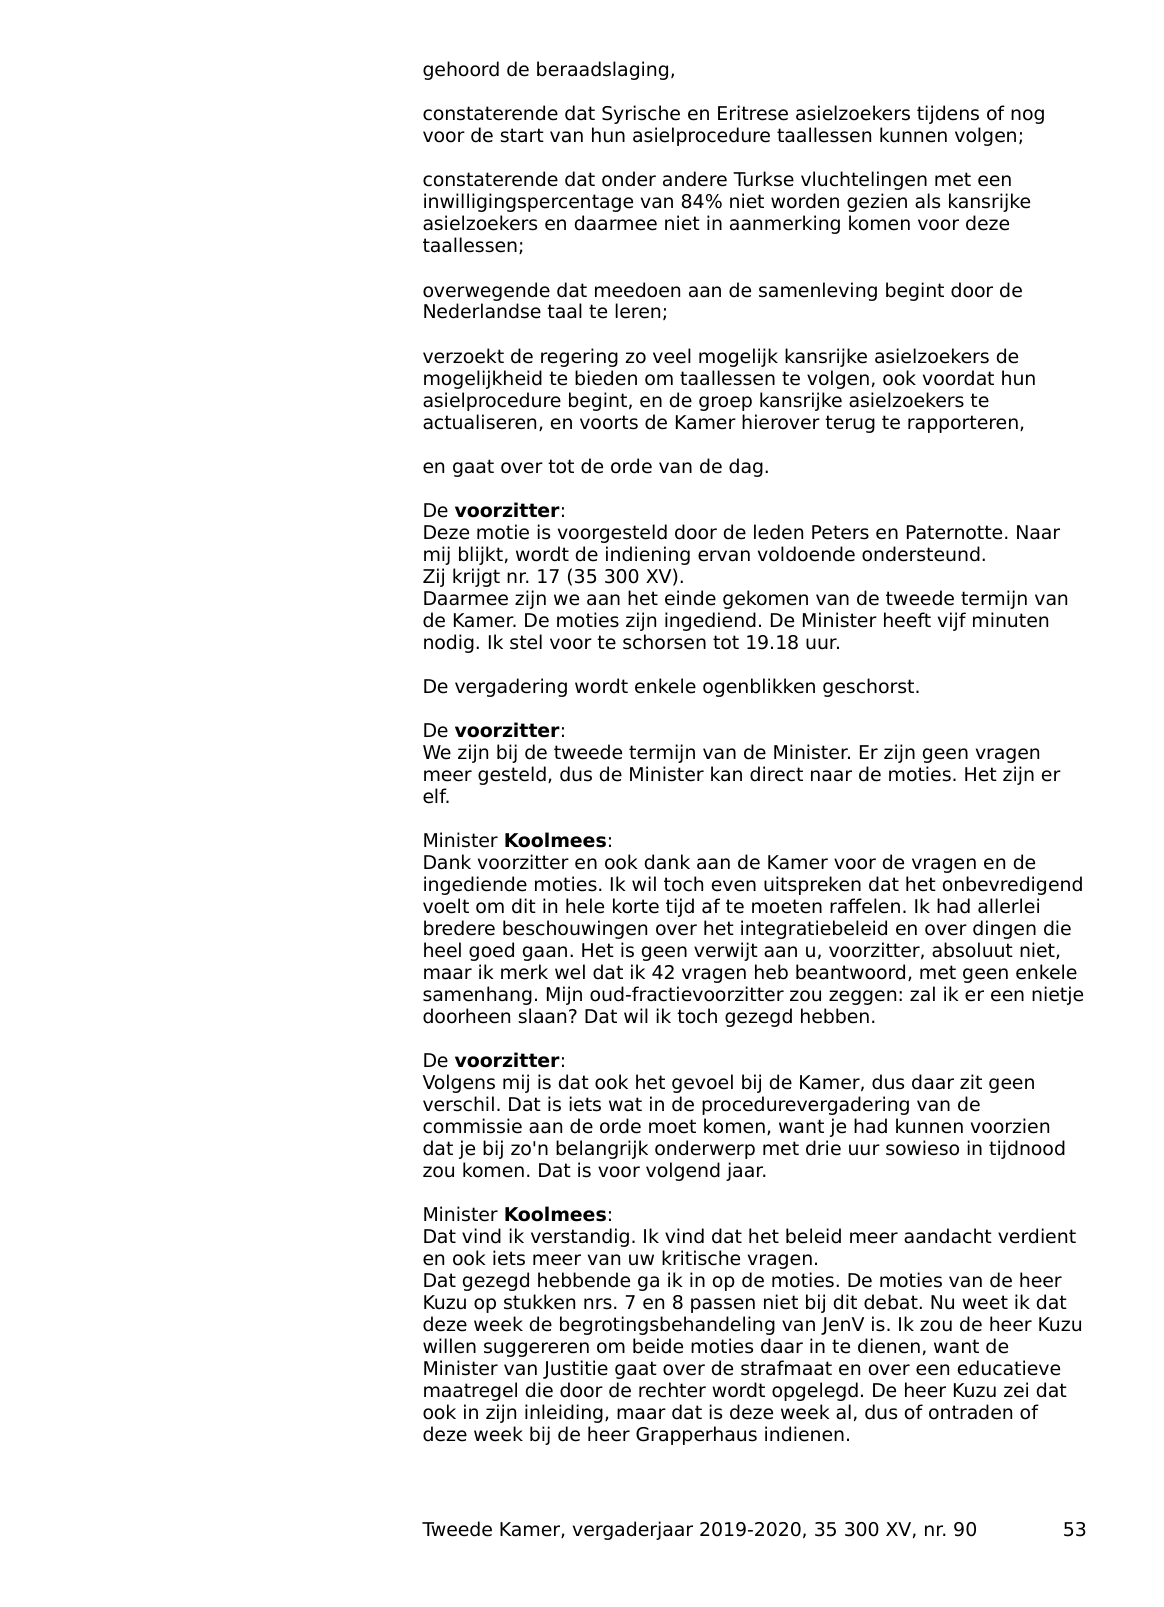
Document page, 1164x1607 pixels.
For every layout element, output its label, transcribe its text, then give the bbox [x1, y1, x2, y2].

text De voorzitter: [422, 500, 1087, 522]
text Dat vind ik verstandig. Ik vind dat het beleid meer aandacht verdient en ook iets meer van uw kritische vragen. [422, 1226, 1087, 1270]
text Dank voorzitter en ook dank aan de Kamer voor de vragen en de ingediende moties. Ik wil toch even uitspreken dat het onbevredigend voelt om dit in hele korte tijd af te moeten raffelen. Ik had allerlei bredere beschouwingen over het integratiebeleid en over dingen die heel goed gaan. Het is geen verwijt aan u, voorzitter, absoluut niet, maar ik merk wel dat ik 42 vragen heb beantwoord, met geen enkele samenhang. Mijn oud-fractievoorzitter zou zeggen: zal ik er een nietje doorheen slaan? Dat wil ik toch gezegd hebben. [422, 852, 1087, 1028]
text Deze motie is voorgesteld door de leden Peters en Paternotte. Naar mij blijkt, wordt de indiening ervan voldoende ondersteund. [422, 522, 1087, 566]
text De voorzitter: [422, 720, 1087, 742]
text constaterende dat Syrische en Eritrese asielzoekers tijdens of nog voor de start van hun asielprocedure taallessen kunnen volgen; [422, 103, 1087, 147]
text verzoekt de regering zo veel mogelijk kansrijke asielzoekers de mogelijkheid te bieden om taallessen te volgen, ook voordat hun asielprocedure begint, en de groep kansrijke asielzoekers te actualiseren, en voorts de Kamer hierover terug te rapporteren, [422, 346, 1087, 433]
text overwegende dat meedoen aan de samenleving begint door de Nederlandse taal te leren; [422, 279, 1087, 323]
text We zijn bij de tweede termijn van de Minister. Er zijn geen vragen meer gesteld, dus de Minister kan direct naar de moties. Het zijn er elf. [422, 742, 1087, 808]
text Dat gezegd hebbende ga ik in op de moties. De moties van de heer Kuzu op stukken nrs. 7 en 8 passen niet bij dit debat. Nu weet ik dat deze week de begrotingsbehandeling van JenV is. Ik zou de heer Kuzu willen suggereren om beide moties daar in te dienen, want de Minister van Justitie gaat over de strafmaat en over een educatieve maatregel die door de rechter wordt opgelegd. De heer Kuzu zei dat ook in zijn inleiding, maar dat is deze week al, dus of ontraden of deze week bij de heer Grapperhaus indienen. [422, 1270, 1087, 1446]
text Zij krijgt nr. 17 (35 300 XV). [422, 566, 1087, 588]
text Minister Koolmees: [422, 830, 1087, 852]
text Volgens mij is dat ook het gevoel bij de Kamer, dus daar zit geen verschil. Dat is iets wat in de procedurevergadering van de commissie aan de orde moet komen, want je had kunnen voorzien dat je bij zo'n belangrijk onderwerp met drie uur sowieso in tijdnood zou komen. Dat is voor volgend jaar. [422, 1072, 1087, 1182]
text De voorzitter: [422, 1050, 1087, 1072]
text Minister Koolmees: [422, 1204, 1087, 1226]
text constaterende dat onder andere Turkse vluchtelingen met een inwilligingspercentage van 84% niet worden gezien als kansrijke asielzoekers en daarmee niet in aanmerking komen voor deze taallessen; [422, 169, 1087, 257]
text en gaat over tot de orde van de dag. [422, 456, 1087, 478]
text De vergadering wordt enkele ogenblikken geschorst. [422, 676, 1087, 698]
text Daarmee zijn we aan het einde gekomen van de tweede termijn van de Kamer. De moties zijn ingediend. De Minister heeft vijf minuten nodig. Ik stel voor te schorsen tot 19.18 uur. [422, 588, 1087, 654]
text gehoord de beraadslaging, [422, 59, 1087, 81]
